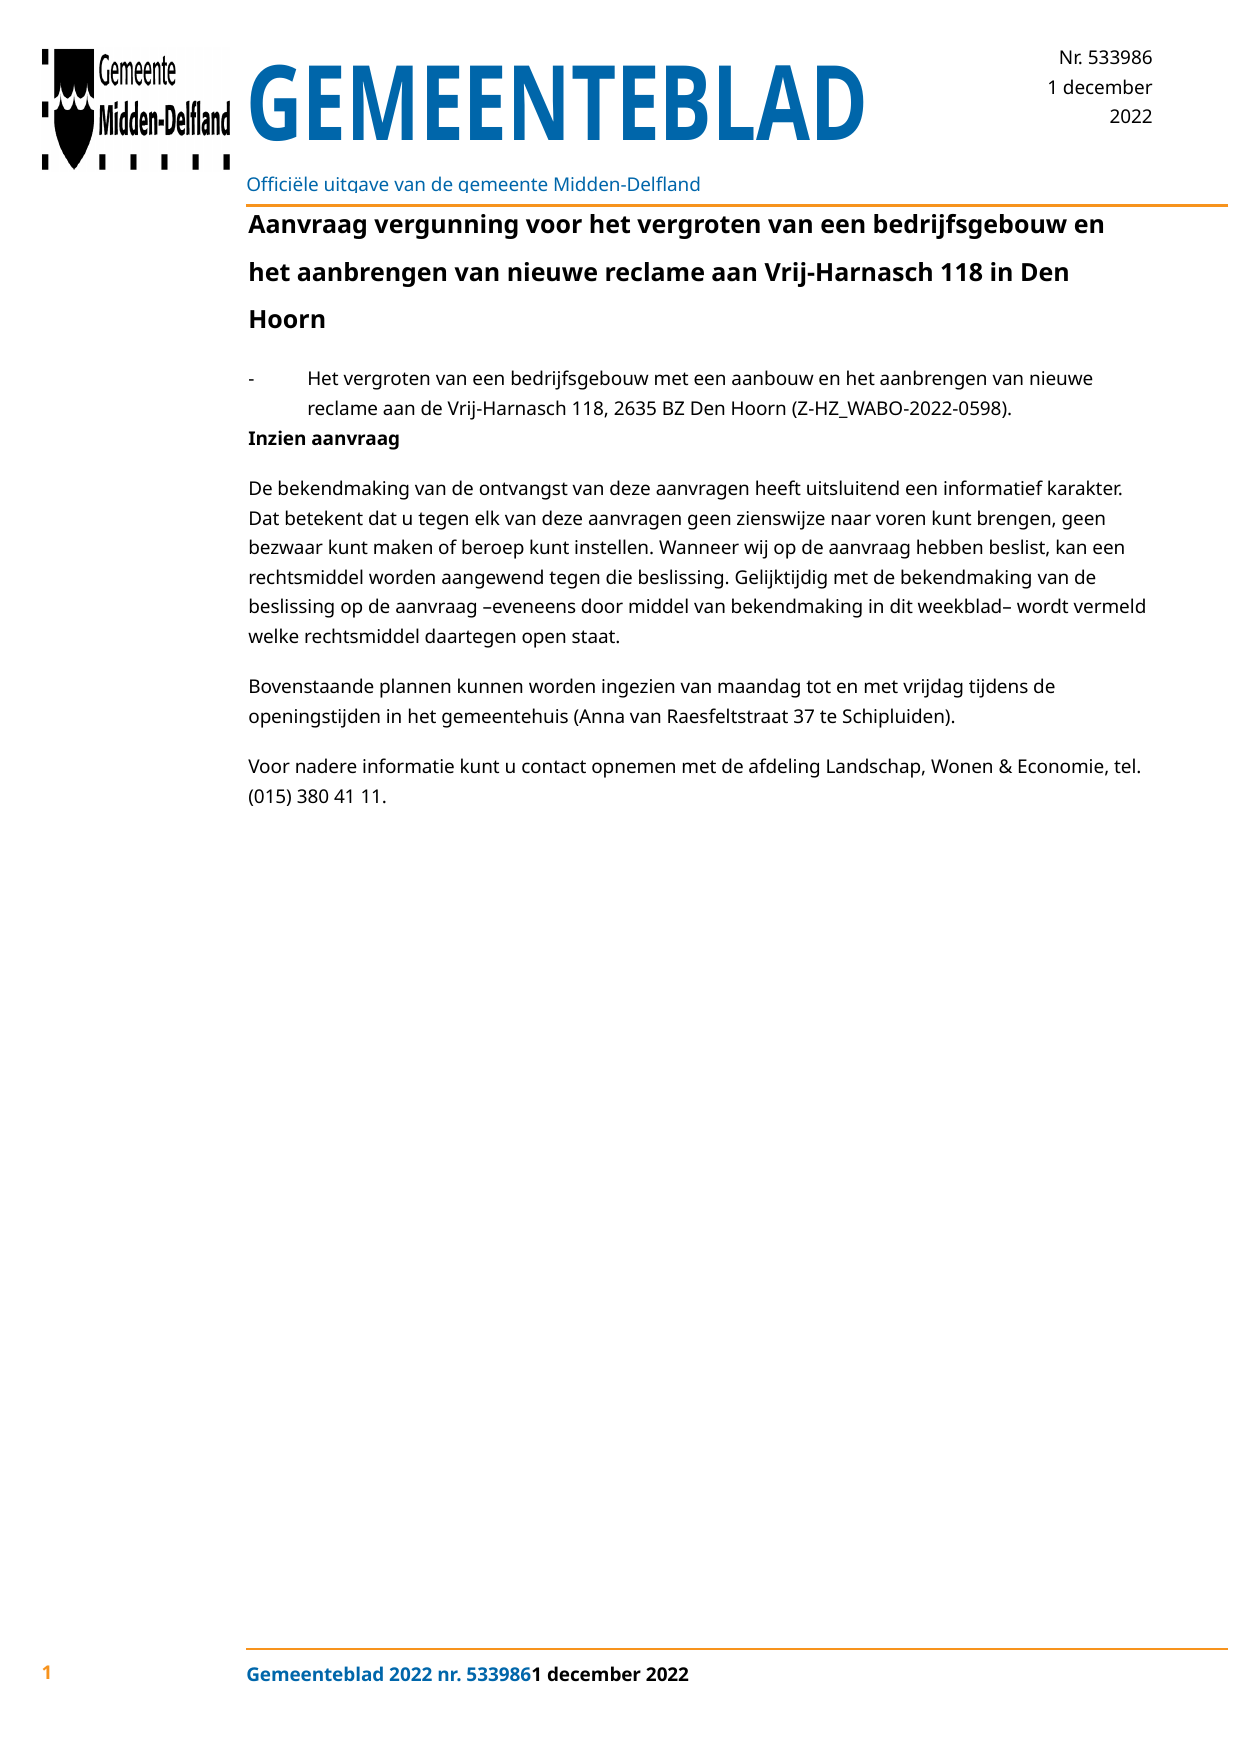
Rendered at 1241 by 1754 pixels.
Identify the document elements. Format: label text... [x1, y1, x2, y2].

text De bekendmaking van de ontvangst van deze aanvragen heeft uitsluitend een informatief karakter. Dat betekent dat u tegen elk van deze aanvragen geen zienswijze naar voren kunt brengen, geen bezwaar kunt maken of beroep kunt instellen. Wanneer wij op de aanvraag hebben beslist, kan een rechtsmiddel worden aangewend tegen die beslissing. Gelijktijdig met de bekendmaking van de beslissing op de aanvraag –eveneens door middel van bekendmaking in dit weekblad– wordt vermeld welke rechtsmiddel daartegen open staat. [248, 475, 1152, 649]
text Bovenstaande plannen kunnen worden ingezien van maandag tot en met vrijdag tijdens de openingstijden in het gemeentehuis (Anna van Raesfeltstraat 37 te Schipluiden). [248, 673, 1152, 729]
text Voor nadere informatie kunt u contact opnemen met de afdeling Landschap, Wonen & Economie, tel. (015) 380 41 11. [248, 753, 1152, 809]
list Het vergroten van een bedrijfsgebouw met een aanbouw en het aanbrengen van nieuwe reclame aan de Vrij-Harnasch 118, 2635 BZ Den Hoorn (Z-HZ_WABO-2022-0598). [248, 366, 1152, 421]
text Aanvraag vergunning voor het vergroten van een bedrijfsgebouw en het aanbrengen van nieuwe reclame aan Vrij-Harnasch 118 in Den Hoorn [248, 207, 1152, 336]
picture [41, 47, 231, 172]
text Inzien aanvraag [248, 425, 1152, 450]
